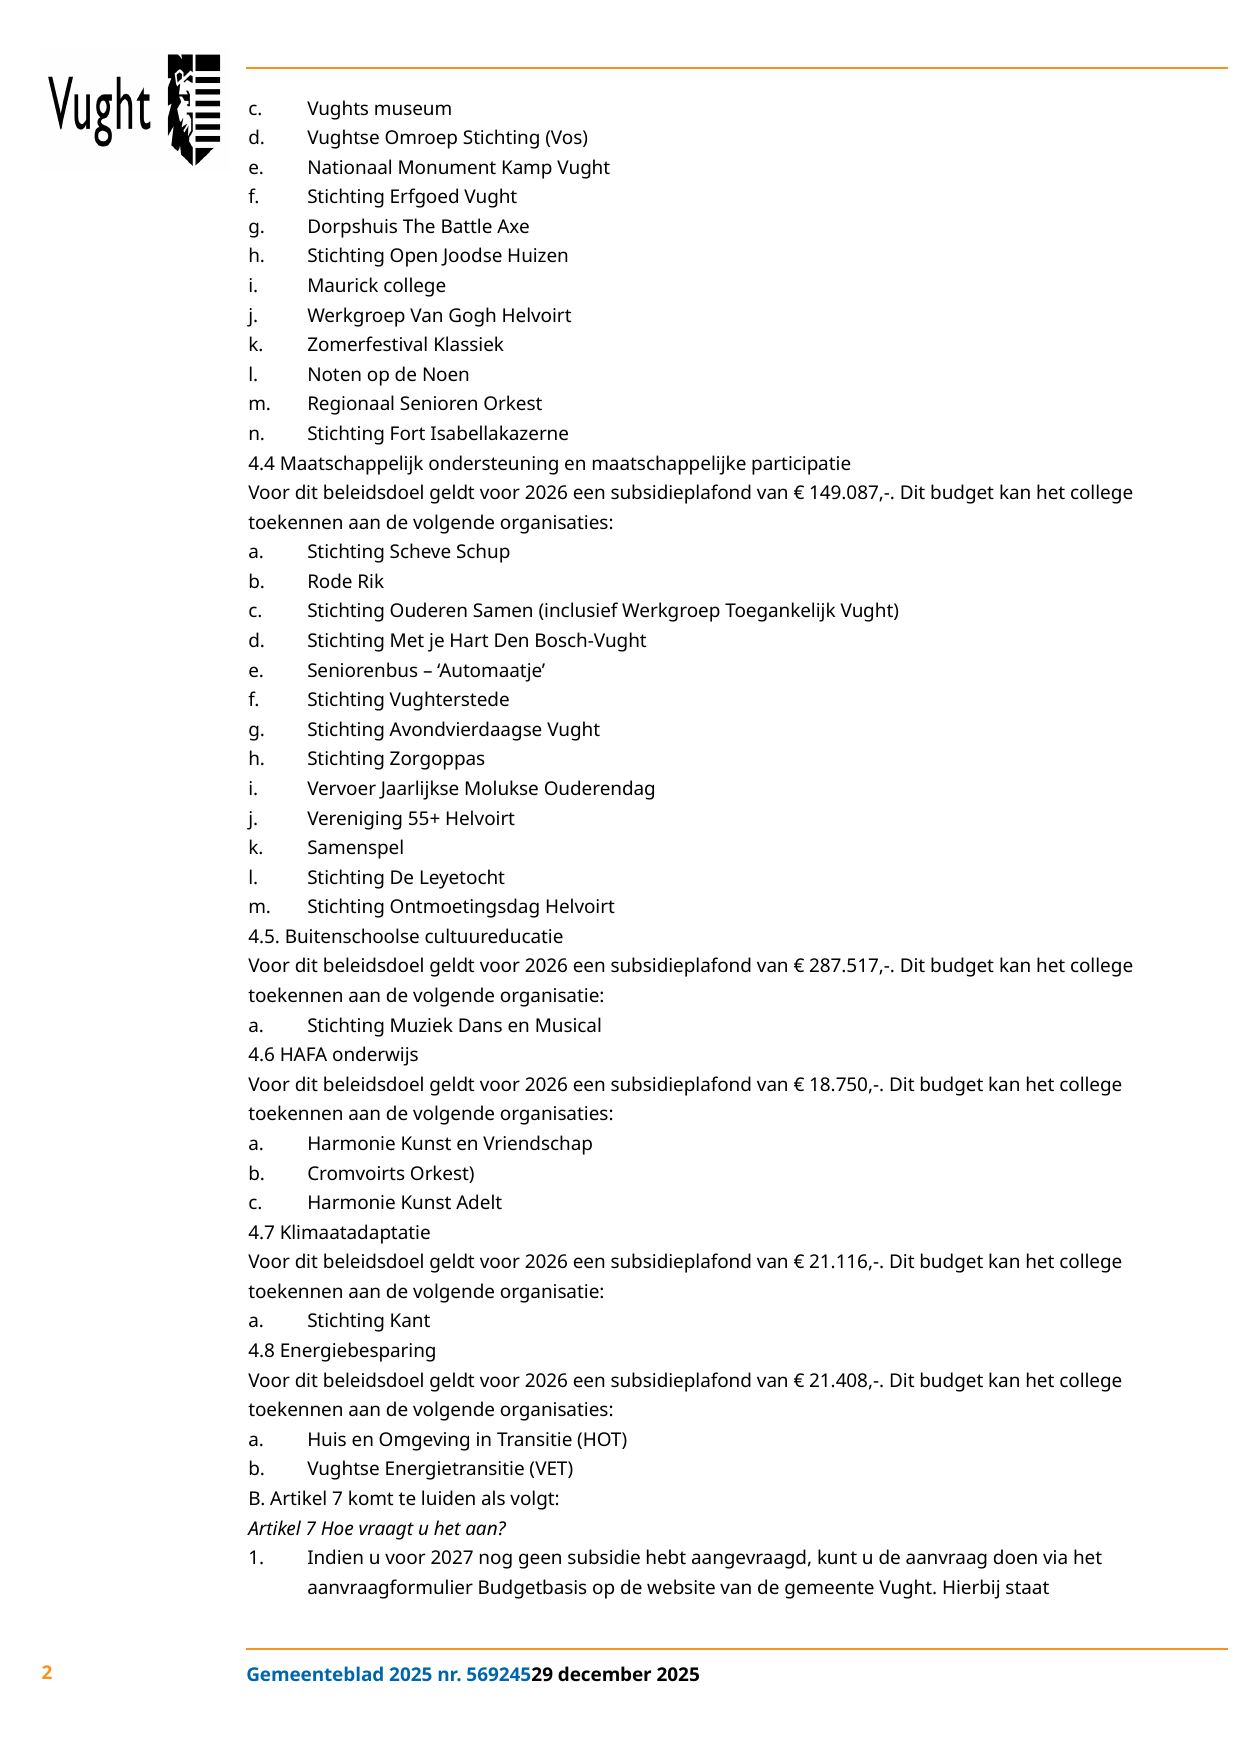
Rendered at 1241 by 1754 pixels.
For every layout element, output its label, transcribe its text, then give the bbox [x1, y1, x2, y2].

list Stichting Scheve Schup [248, 538, 1152, 564]
list Stichting Kant [248, 1308, 1152, 1333]
text Voor dit beleidsdoel geldt voor 2026 een subsidieplafond van € 21.116,-. Dit budget kan het college toekennen aan de volgende organisatie: [248, 1248, 1152, 1304]
list Stichting Ontmoetingsdag Helvoirt [248, 893, 1152, 919]
text 4.4 Maatschappelijk ondersteuning en maatschappelijke participatie [248, 450, 1152, 476]
list Indien u voor 2027 nog geen subsidie hebt aangevraagd, kunt u de aanvraag doen via het aanvraagformulier Budgetbasis op de website van de gemeente Vught. Hierbij staat [248, 1544, 1152, 1600]
list Stichting Avondvierdaagse Vught [248, 716, 1152, 742]
list Samenspel [248, 834, 1152, 860]
list Rode Rik [248, 568, 1152, 594]
list Dorpshuis The Battle Axe [248, 213, 1152, 239]
text 4.6 HAFA onderwijs [248, 1041, 1152, 1067]
list Regionaal Senioren Orkest [248, 391, 1152, 416]
list Vughtse Omroep Stichting (Vos) [248, 124, 1152, 150]
list Stichting Erfgoed Vught [248, 183, 1152, 209]
list Noten op de Noen [248, 361, 1152, 387]
list Vughts museum [248, 95, 1152, 121]
list Cromvoirts Orkest) [248, 1160, 1152, 1186]
list Vughtse Energietransitie (VET) [248, 1456, 1152, 1481]
list Maurick college [248, 272, 1152, 298]
list Zomerfestival Klassiek [248, 331, 1152, 357]
list Nationaal Monument Kamp Vught [248, 154, 1152, 180]
list Stichting Vughterstede [248, 686, 1152, 712]
text 4.7 Klimaatadaptatie [248, 1219, 1152, 1245]
text Voor dit beleidsdoel geldt voor 2026 een subsidieplafond van € 21.408,-. Dit budget kan het college toekennen aan de volgende organisaties: [248, 1367, 1152, 1422]
text Voor dit beleidsdoel geldt voor 2026 een subsidieplafond van € 287.517,-. Dit budget kan het college toekennen aan de volgende organisatie: [248, 953, 1152, 1008]
picture [41, 47, 231, 172]
text 4.5. Buitenschoolse cultuureducatie [248, 923, 1152, 949]
list Stichting De Leyetocht [248, 864, 1152, 890]
text 4.8 Energiebesparing [248, 1337, 1152, 1363]
list Stichting Met je Hart Den Bosch-Vught [248, 627, 1152, 653]
list Vereniging 55+ Helvoirt [248, 805, 1152, 831]
list Huis en Omgeving in Transitie (HOT) [248, 1426, 1152, 1452]
list Harmonie Kunst Adelt [248, 1189, 1152, 1215]
list Stichting Zorgoppas [248, 746, 1152, 771]
list Stichting Muziek Dans en Musical [248, 1012, 1152, 1038]
text B. Artikel 7 komt te luiden als volgt: [248, 1485, 1152, 1511]
text Artikel 7 Hoe vraagt u het aan? [248, 1515, 1152, 1541]
list Werkgroep Van Gogh Helvoirt [248, 302, 1152, 328]
text Voor dit beleidsdoel geldt voor 2026 een subsidieplafond van € 149.087,-. Dit budget kan het college toekennen aan de volgende organisaties: [248, 479, 1152, 535]
list Harmonie Kunst en Vriendschap [248, 1130, 1152, 1156]
list Stichting Open Joodse Huizen [248, 243, 1152, 268]
list Seniorenbus – ‘Automaatje’ [248, 657, 1152, 683]
text Voor dit beleidsdoel geldt voor 2026 een subsidieplafond van € 18.750,-. Dit budget kan het college toekennen aan de volgende organisaties: [248, 1071, 1152, 1126]
list Stichting Ouderen Samen (inclusief Werkgroep Toegankelijk Vught) [248, 598, 1152, 623]
list Stichting Fort Isabellakazerne [248, 420, 1152, 446]
list Vervoer Jaarlijkse Molukse Ouderendag [248, 775, 1152, 801]
